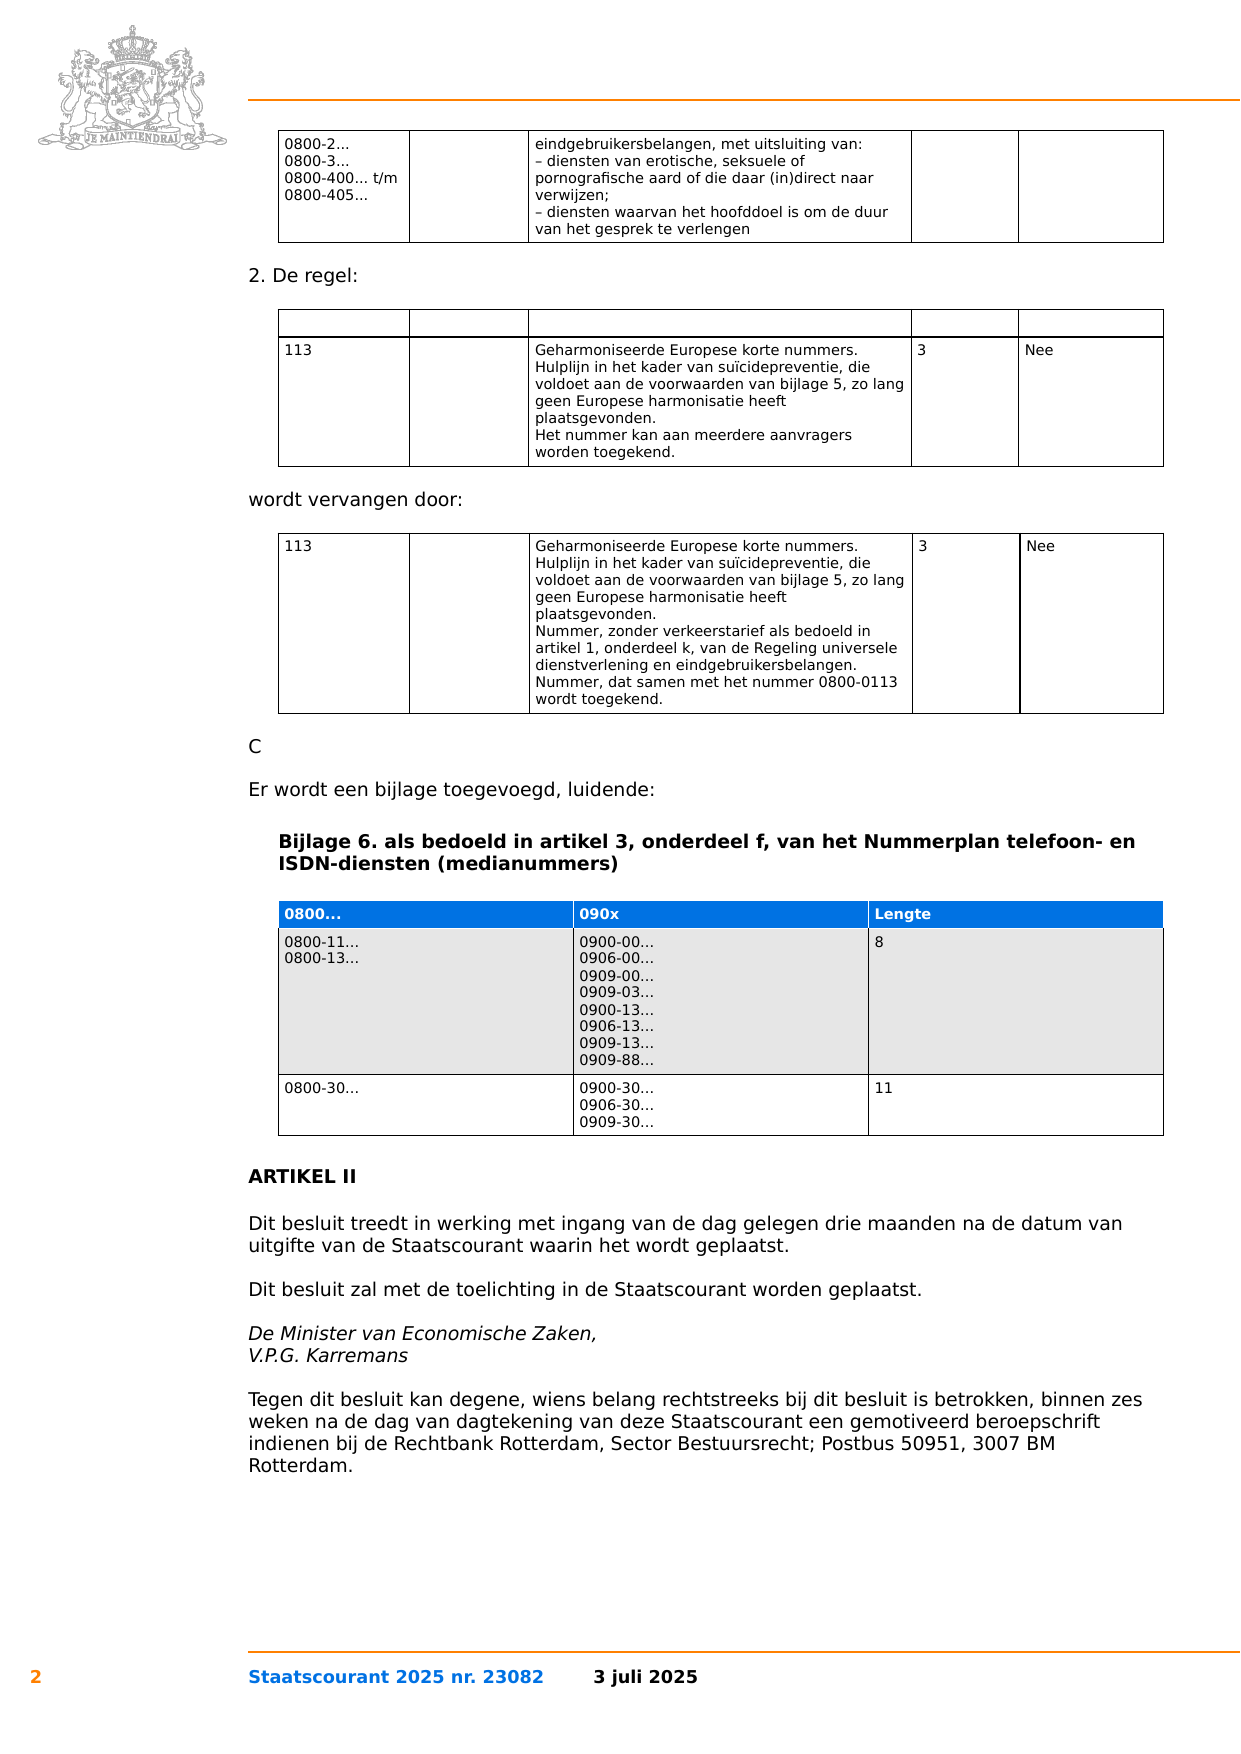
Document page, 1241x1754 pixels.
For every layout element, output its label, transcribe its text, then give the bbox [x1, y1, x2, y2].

text 2. De regel: [248, 265, 1163, 287]
table_header [529, 310, 911, 336]
table_cell 113 [279, 338, 409, 466]
picture [38, 25, 227, 150]
subtitle ARTIKEL II [248, 1166, 1163, 1188]
table_cell 0800-30... [279, 1075, 573, 1135]
table_header 0800... [279, 901, 573, 928]
subtitle Bijlage 6. als bedoeld in artikel 3, onderdeel f, van het Nummerplan telefoon- en ISDN-diensten (medianummers) [278, 831, 1163, 875]
table_header [279, 310, 409, 336]
table_cell 11 [869, 1075, 1163, 1135]
table_header 113 [279, 534, 409, 713]
table_cell 0800-2... 0800-3... 0800-400... t/m 0800-405... [279, 131, 409, 242]
table_header Lengte [869, 901, 1163, 928]
table_cell 0800-11... 0800-13... [279, 929, 573, 1074]
table_cell 0900-00... 0906-00... 0909-00... 0909-03... 0900-13... 0906-13... 0909-13... 0909-88... [574, 929, 868, 1074]
table_header Geharmoniseerde Europese korte nummers. Hulplijn in het kader van suïcidepreventie, die voldoet aan de voorwaarden van bijlage 5, zo lang geen Europese harmonisatie heeft plaatsgevonden. Nummer, zonder verkeerstarief als bedoeld in artikel 1, onderdeel k, van de Regeling universele dienstverlening en eindgebruikersbelangen. Nummer, dat samen met het nummer 0800-0113 wordt toegekend. [530, 534, 912, 713]
table_header [912, 310, 1018, 336]
text Dit besluit treedt in werking met ingang van de dag gelegen drie maanden na de datum van uitgifte van de Staatscourant waarin het wordt geplaatst. [248, 1213, 1163, 1257]
table_cell [410, 338, 528, 466]
table_header [410, 310, 528, 336]
text Tegen dit besluit kan degene, wiens belang rechtstreeks bij dit besluit is betrokken, binnen zes weken na de dag van dagtekening van deze Staatscourant een gemotiveerd beroepschrift indienen bij de Rechtbank Rotterdam, Sector Bestuursrecht; Postbus 50951, 3007 BM Rotterdam. [248, 1389, 1163, 1477]
table_cell Geharmoniseerde Europese korte nummers. Hulplijn in het kader van suïcidepreventie, die voldoet aan de voorwaarden van bijlage 5, zo lang geen Europese harmonisatie heeft plaatsgevonden. Het nummer kan aan meerdere aanvragers worden toegekend. [529, 338, 911, 466]
table_header [410, 534, 529, 713]
text wordt vervangen door: [248, 488, 1163, 511]
text Dit besluit zal met de toelichting in de Staatscourant worden geplaatst. [248, 1279, 1163, 1301]
text Er wordt een bijlage toegevoegd, luidende: [248, 779, 1163, 801]
table_header 3 [913, 534, 1019, 713]
table_cell [912, 131, 1018, 242]
text De Minister van Economische Zaken, V.P.G. Karremans [248, 1323, 1163, 1367]
table_header [1019, 310, 1163, 336]
table_header 090x [574, 901, 868, 928]
table_cell eindgebruikersbelangen, met uitsluiting van: – diensten van erotische, seksuele of pornografische aard of die daar (in)direct naar verwijzen; – diensten waarvan het hoofddoel is om de duur van het gesprek te verlengen [529, 131, 911, 242]
table_header Nee [1021, 534, 1163, 713]
table_cell Nee [1019, 338, 1163, 466]
table_cell 0900-30... 0906-30... 0909-30... [574, 1075, 868, 1135]
table_cell 8 [869, 929, 1163, 1074]
table_cell 3 [912, 338, 1018, 466]
table_cell [1019, 131, 1163, 242]
table_cell [410, 131, 528, 242]
text C [248, 736, 1163, 757]
